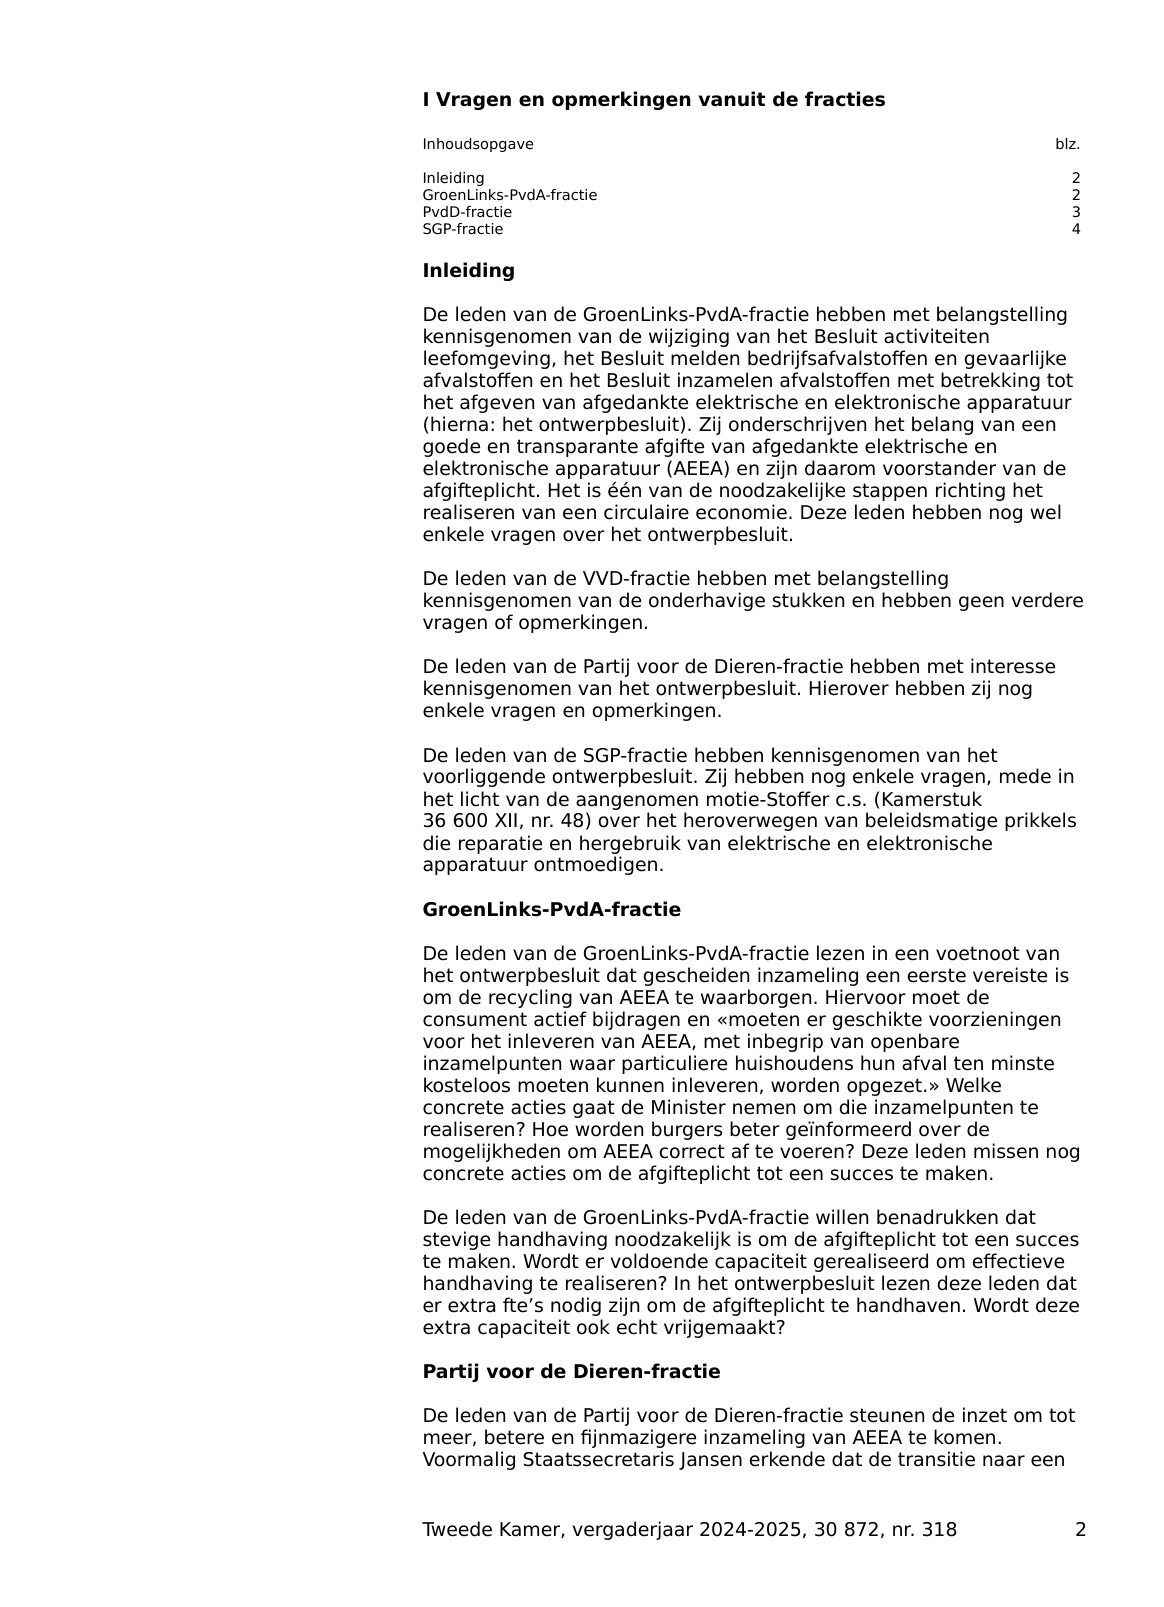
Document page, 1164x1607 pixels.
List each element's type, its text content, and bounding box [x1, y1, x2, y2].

table_cell 4 [1013, 221, 1087, 238]
table_cell GroenLinks-PvdA-fractie [422, 187, 1013, 204]
subtitle GroenLinks-PvdA-fractie [422, 898, 1087, 921]
text De leden van de Partij voor de Dieren-fractie steunen de inzet om tot meer, betere en fijnmazigere inzameling van AEEA te komen. Voormalig Staatssecretaris Jansen erkende dat de transitie naar een [422, 1405, 1087, 1471]
table_cell 2 [1013, 187, 1087, 204]
subtitle Partij voor de Dieren-fractie [422, 1361, 1087, 1383]
table_header blz. [1013, 136, 1087, 153]
text De leden van de Partij voor de Dieren-fractie hebben met interesse kennisgenomen van het ontwerpbesluit. Hierover hebben zij nog enkele vragen en opmerkingen. [422, 656, 1087, 722]
table_header Inhoudsopgave [422, 136, 1013, 153]
table_cell 3 [1013, 204, 1087, 221]
text De leden van de SGP-fractie hebben kennisgenomen van het voorliggende ontwerpbesluit. Zij hebben nog enkele vragen, mede in het licht van de aangenomen motie-Stoffer c.s. (Kamerstuk 36 600 XII, nr. 48) over het heroverwegen van beleidsmatige prikkels die reparatie en hergebruik van elektrische en elektronische apparatuur ontmoedigen. [422, 744, 1087, 876]
table_cell SGP-fractie [422, 221, 1013, 238]
subtitle Inleiding [422, 260, 1087, 282]
table_cell [422, 153, 1013, 170]
text De leden van de VVD-fractie hebben met belangstelling kennisgenomen van de onderhavige stukken en hebben geen verdere vragen of opmerkingen. [422, 568, 1087, 634]
text De leden van de GroenLinks-PvdA-fractie lezen in een voetnoot van het ontwerpbesluit dat gescheiden inzameling een eerste vereiste is om de recycling van AEEA te waarborgen. Hiervoor moet de consument actief bijdragen en «moeten er geschikte voorzieningen voor het inleveren van AEEA, met inbegrip van openbare inzamelpunten waar particuliere huishoudens hun afval ten minste kosteloos moeten kunnen inleveren, worden opgezet.» Welke concrete acties gaat de Minister nemen om die inzamelpunten te realiseren? Hoe worden burgers beter geïnformeerd over de mogelijkheden om AEEA correct af te voeren? Deze leden missen nog concrete acties om de afgifteplicht tot een succes te maken. [422, 943, 1087, 1184]
table_cell [1013, 153, 1087, 170]
table_cell Inleiding [422, 170, 1013, 187]
text De leden van de GroenLinks-PvdA-fractie hebben met belangstelling kennisgenomen van de wijziging van het Besluit activiteiten leefomgeving, het Besluit melden bedrijfsafvalstoffen en gevaarlijke afvalstoffen en het Besluit inzamelen afvalstoffen met betrekking tot het afgeven van afgedankte elektrische en elektronische apparatuur (hierna: het ontwerpbesluit). Zij onderschrijven het belang van een goede en transparante afgifte van afgedankte elektrische en elektronische apparatuur (AEEA) en zijn daarom voorstander van de afgifteplicht. Het is één van de noodzakelijke stappen richting het realiseren van een circulaire economie. Deze leden hebben nog wel enkele vragen over het ontwerpbesluit. [422, 304, 1087, 546]
subtitle I Vragen en opmerkingen vanuit de fracties [422, 89, 1087, 111]
table_cell 2 [1013, 170, 1087, 187]
text De leden van de GroenLinks-PvdA-fractie willen benadrukken dat stevige handhaving noodzakelijk is om de afgifteplicht tot een succes te maken. Wordt er voldoende capaciteit gerealiseerd om effectieve handhaving te realiseren? In het ontwerpbesluit lezen deze leden dat er extra fte’s nodig zijn om de afgifteplicht te handhaven. Wordt deze extra capaciteit ook echt vrijgemaakt? [422, 1207, 1087, 1338]
table_cell PvdD-fractie [422, 204, 1013, 221]
